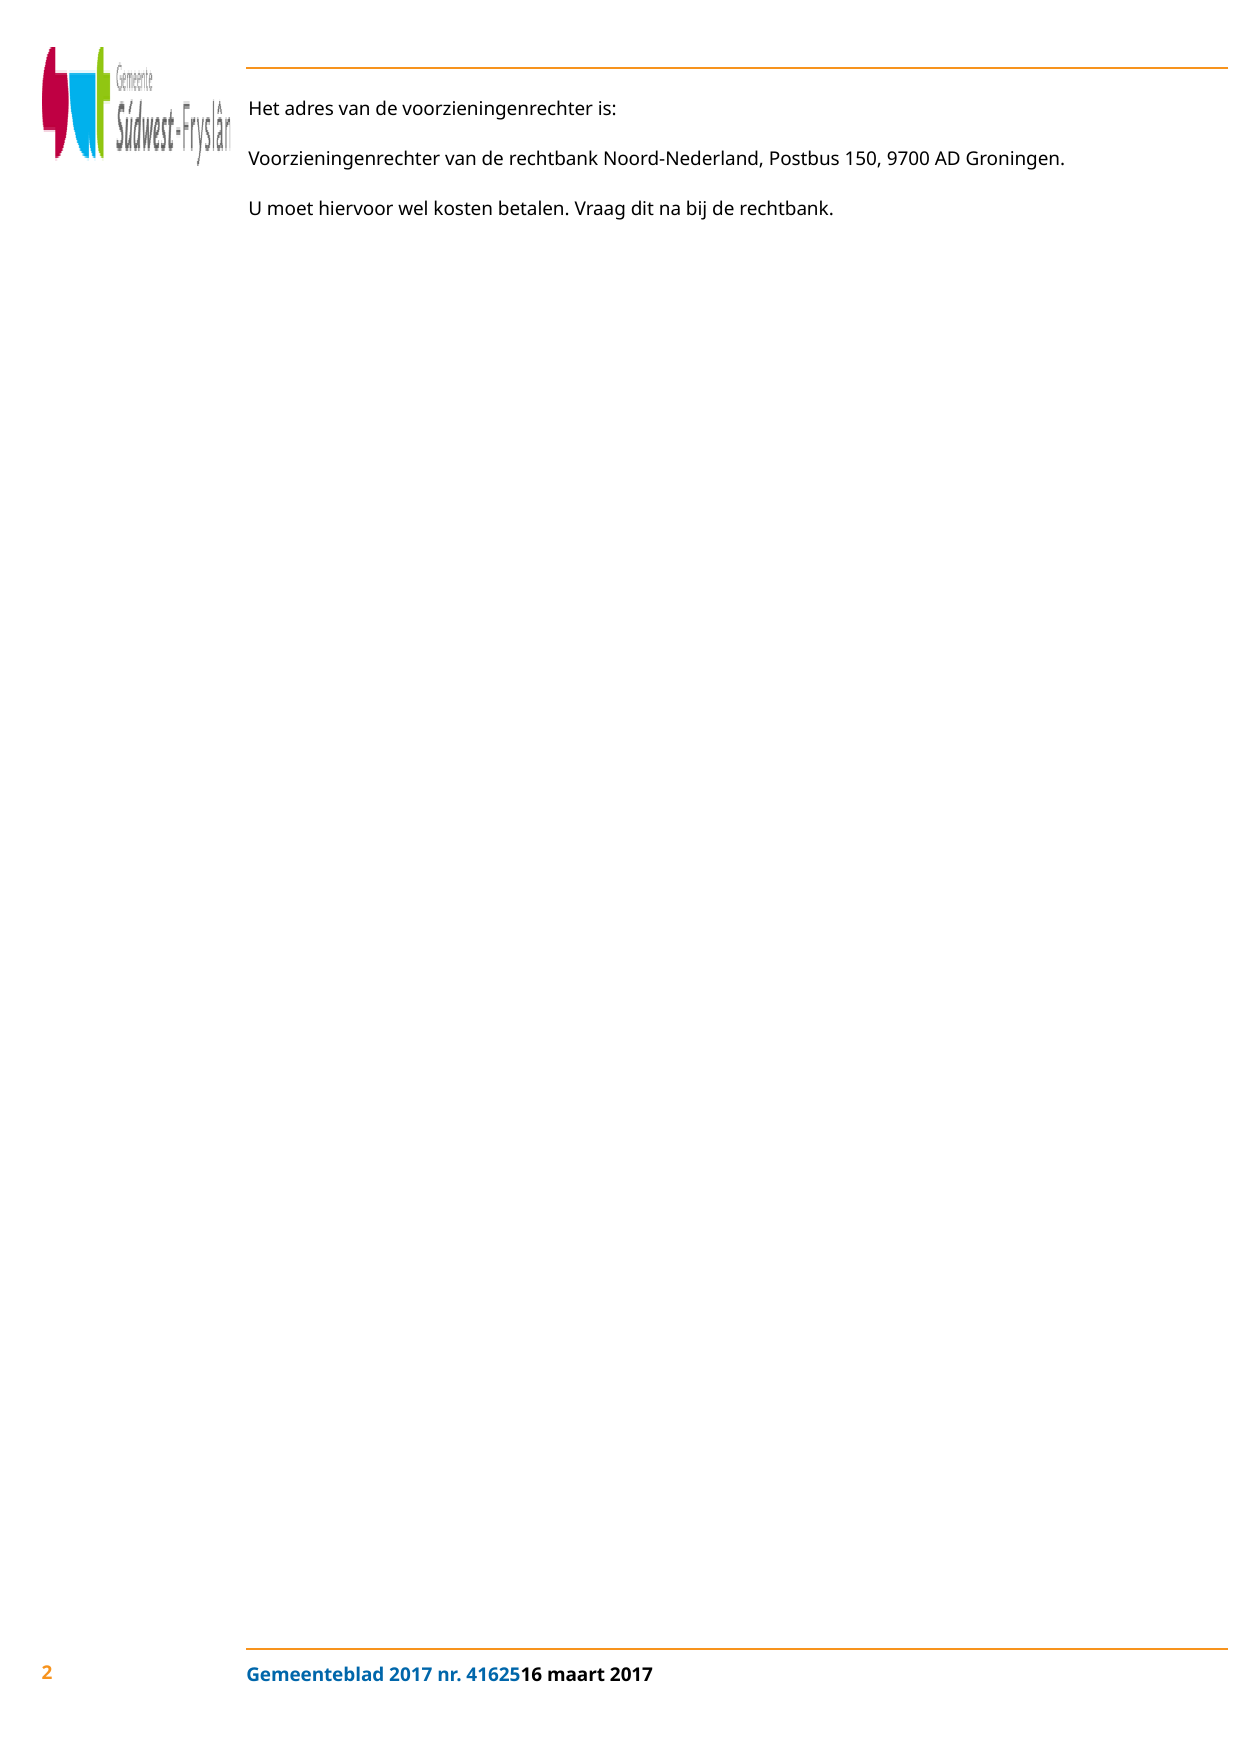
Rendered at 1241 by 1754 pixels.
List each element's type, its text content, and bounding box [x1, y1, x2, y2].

picture [41, 47, 231, 172]
text Het adres van de voorzieningenrechter is: [248, 95, 1152, 121]
text Voorzieningenrechter van de rechtbank Noord-Nederland, Postbus 150, 9700 AD Groningen. [248, 145, 1152, 171]
text U moet hiervoor wel kosten betalen. Vraag dit na bij de rechtbank. [248, 196, 1152, 221]
